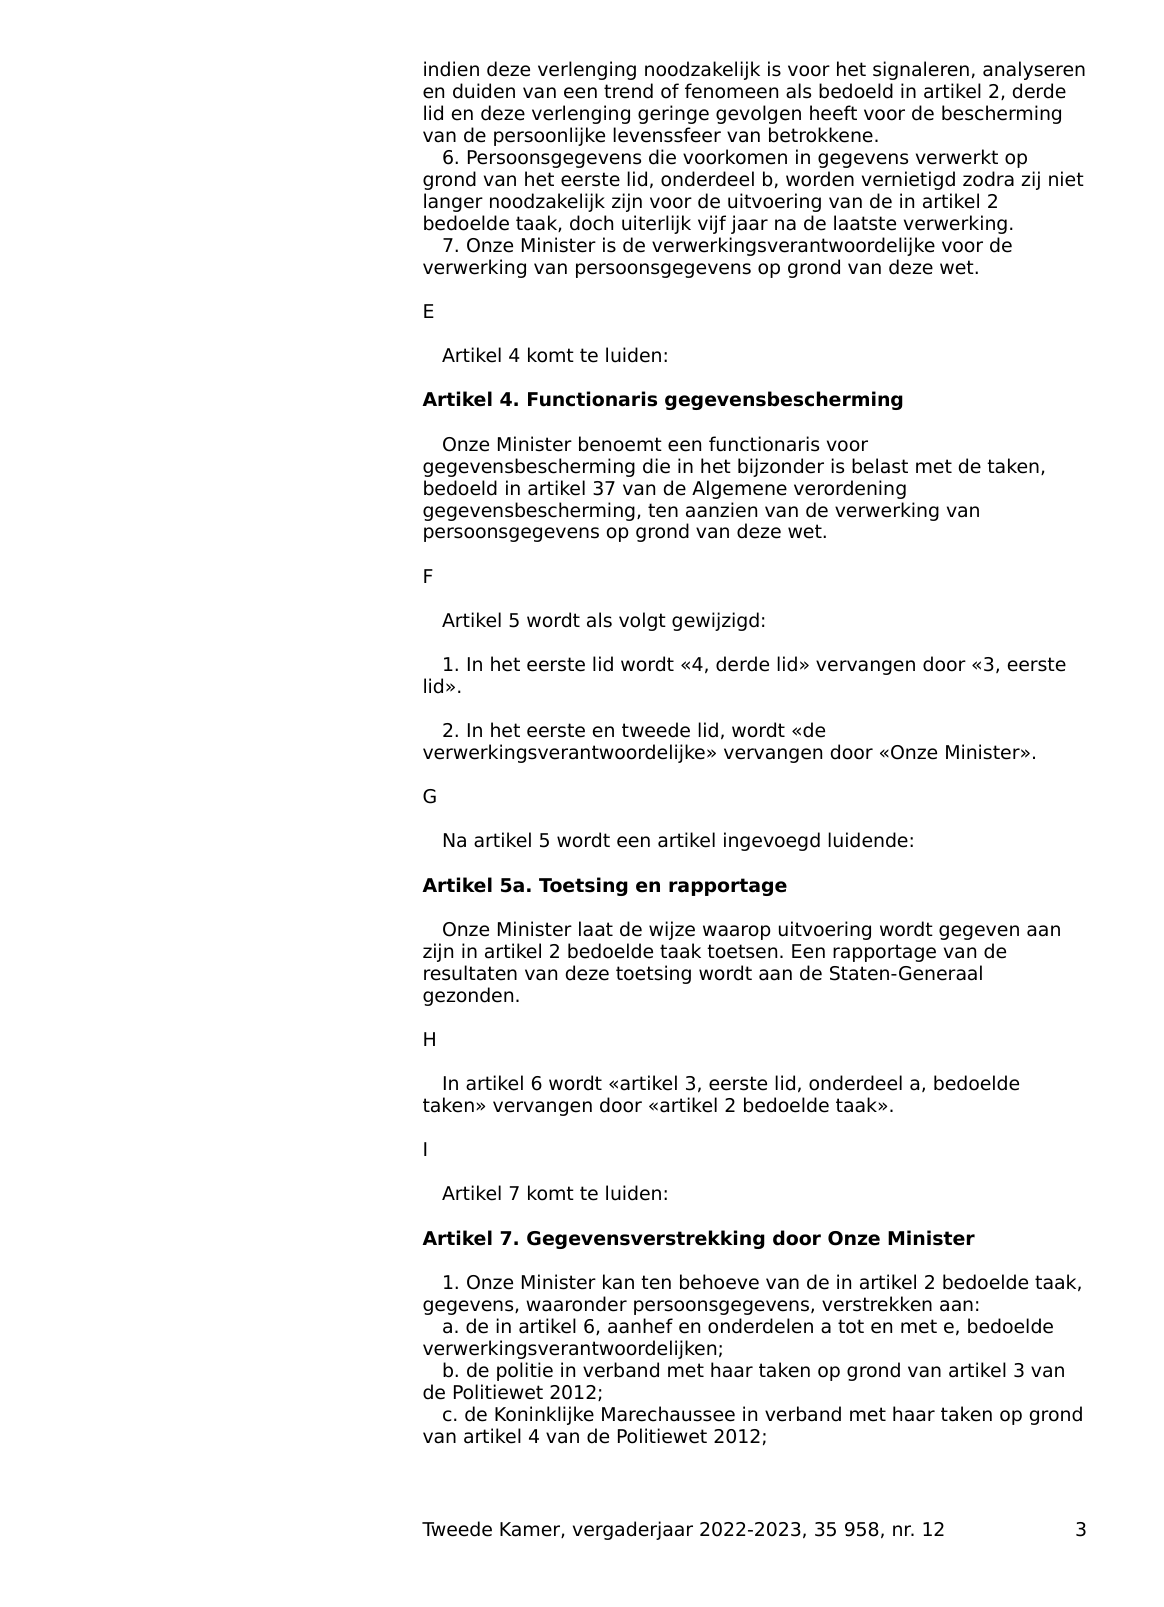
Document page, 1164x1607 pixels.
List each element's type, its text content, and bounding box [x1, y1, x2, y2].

subtitle I [422, 1139, 1087, 1161]
subtitle Artikel 5a. Toetsing en rapportage [422, 874, 1087, 897]
text Onze Minister laat de wijze waarop uitvoering wordt gegeven aan zijn in artikel 2 bedoelde taak toetsen. Een rapportage van de resultaten van deze toetsing wordt aan de Staten-Generaal gezonden. [422, 919, 1087, 1007]
text indien deze verlenging noodzakelijk is voor het signaleren, analyseren en duiden van een trend of fenomeen als bedoeld in artikel 2, derde lid en deze verlenging geringe gevolgen heeft voor de bescherming van de persoonlijke levenssfeer van betrokkene. [422, 59, 1087, 147]
text 1. In het eerste lid wordt «4, derde lid» vervangen door «3, eerste lid». [422, 654, 1087, 698]
text 6. Persoonsgegevens die voorkomen in gegevens verwerkt op grond van het eerste lid, onderdeel b, worden vernietigd zodra zij niet langer noodzakelijk zijn voor de uitvoering van de in artikel 2 bedoelde taak, doch uiterlijk vijf jaar na de laatste verwerking. [422, 147, 1087, 235]
subtitle Artikel 7. Gegevensverstrekking door Onze Minister [422, 1227, 1087, 1249]
text Onze Minister benoemt een functionaris voor gegevensbescherming die in het bijzonder is belast met de taken, bedoeld in artikel 37 van de Algemene verordening gegevensbescherming, ten aanzien van de verwerking van persoonsgegevens op grond van deze wet. [422, 433, 1087, 543]
text In artikel 6 wordt «artikel 3, eerste lid, onderdeel a, bedoelde taken» vervangen door «artikel 2 bedoelde taak». [422, 1073, 1087, 1117]
text Artikel 5 wordt als volgt gewijzigd: [422, 610, 1087, 632]
text Na artikel 5 wordt een artikel ingevoegd luidende: [422, 830, 1087, 852]
subtitle Artikel 4. Functionaris gegevensbescherming [422, 389, 1087, 411]
text a. de in artikel 6, aanhef en onderdelen a tot en met e, bedoelde verwerkingsverantwoordelijken; [422, 1316, 1087, 1359]
text Artikel 4 komt te luiden: [422, 345, 1087, 367]
text c. de Koninklijke Marechaussee in verband met haar taken op grond van artikel 4 van de Politiewet 2012; [422, 1403, 1087, 1447]
text 7. Onze Minister is de verwerkingsverantwoordelijke voor de verwerking van persoonsgegevens op grond van deze wet. [422, 235, 1087, 279]
text 2. In het eerste en tweede lid, wordt «de verwerkingsverantwoordelijke» vervangen door «Onze Minister». [422, 720, 1087, 764]
text b. de politie in verband met haar taken op grond van artikel 3 van de Politiewet 2012; [422, 1359, 1087, 1403]
subtitle E [422, 301, 1087, 323]
text 1. Onze Minister kan ten behoeve van de in artikel 2 bedoelde taak, gegevens, waaronder persoonsgegevens, verstrekken aan: [422, 1272, 1087, 1316]
text Artikel 7 komt te luiden: [422, 1183, 1087, 1205]
subtitle G [422, 786, 1087, 808]
subtitle F [422, 566, 1087, 588]
subtitle H [422, 1029, 1087, 1051]
